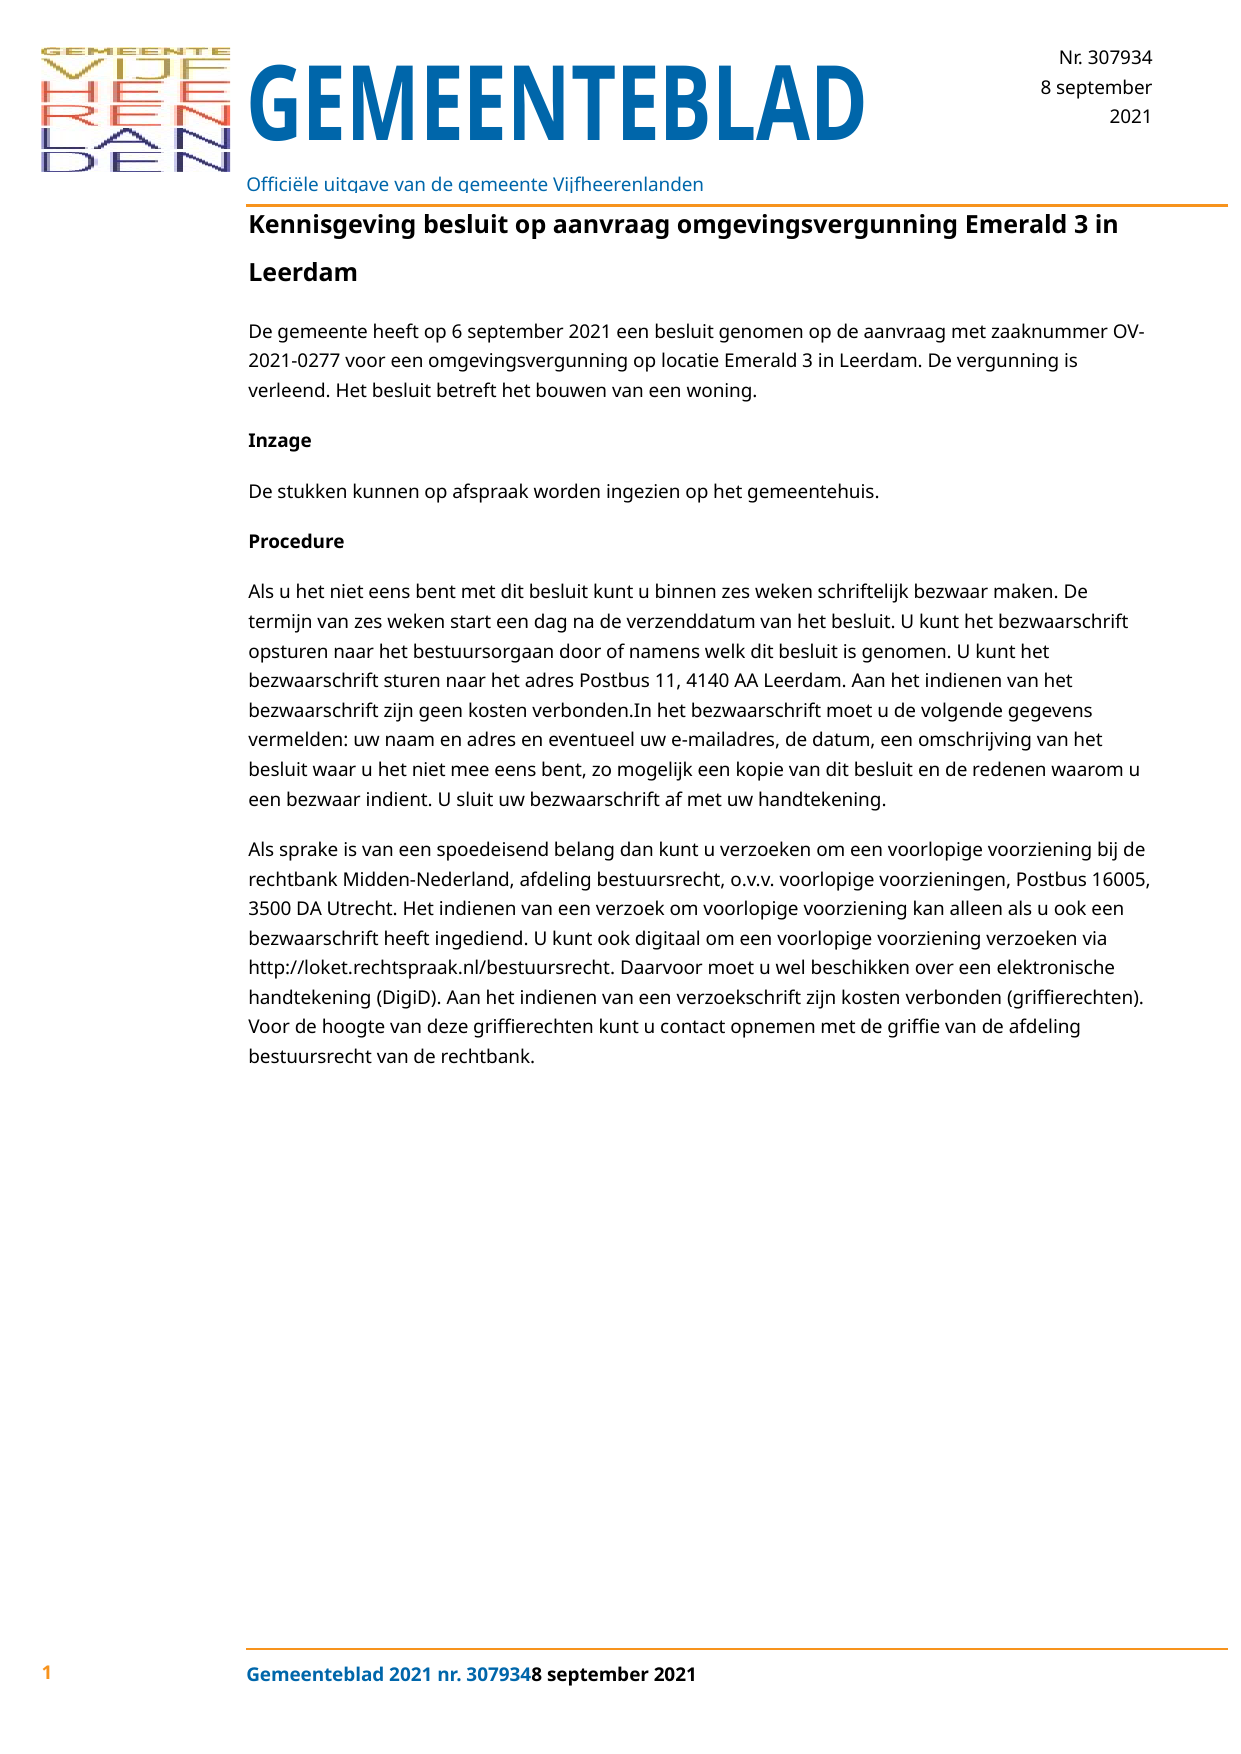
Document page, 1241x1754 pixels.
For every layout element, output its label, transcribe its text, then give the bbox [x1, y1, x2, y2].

text Als u het niet eens bent met dit besluit kunt u binnen zes weken schriftelijk bezwaar maken. De termijn van zes weken start een dag na de verzenddatum van het besluit. U kunt het bezwaarschrift opsturen naar het bestuursorgaan door of namens welk dit besluit is genomen. U kunt het bezwaarschrift sturen naar het adres Postbus 11, 4140 AA Leerdam. Aan het indienen van het bezwaarschrift zijn geen kosten verbonden.In het bezwaarschrift moet u de volgende gegevens vermelden: uw naam en adres en eventueel uw e-mailadres, de datum, een omschrijving van het besluit waar u het niet mee eens bent, zo mogelijk een kopie van dit besluit en de redenen waarom u een bezwaar indient. U sluit uw bezwaarschrift af met uw handtekening. [248, 579, 1152, 812]
text De gemeente heeft op 6 september 2021 een besluit genomen op de aanvraag met zaaknummer OV-2021-0277 voor een omgevingsvergunning op locatie Emerald 3 in Leerdam. De vergunning is verleend. Het besluit betreft het bouwen van een woning. [248, 318, 1152, 403]
text Kennisgeving besluit op aanvraag omgevingsvergunning Emerald 3 in Leerdam [248, 207, 1152, 288]
text Als sprake is van een spoedeisend belang dan kunt u verzoeken om een voorlopige voorziening bij de rechtbank Midden-Nederland, afdeling bestuursrecht, o.v.v. voorlopige voorzieningen, Postbus 16005, 3500 DA Utrecht. Het indienen van een verzoek om voorlopige voorziening kan alleen als u ook een bezwaarschrift heeft ingediend. U kunt ook digitaal om een voorlopige voorziening verzoeken via http://loket.rechtspraak.nl/bestuursrecht. Daarvoor moet u wel beschikken over een elektronische handtekening (DigiD). Aan het indienen van een verzoekschrift zijn kosten verbonden (griffierechten). Voor de hoogte van deze griffierechten kunt u contact opnemen met de griffie van de afdeling bestuursrecht van de rechtbank. [248, 836, 1152, 1069]
text Procedure [248, 528, 1152, 554]
text De stukken kunnen op afspraak worden ingezien op het gemeentehuis. [248, 478, 1152, 504]
text Inzage [248, 427, 1152, 453]
picture [41, 47, 231, 172]
